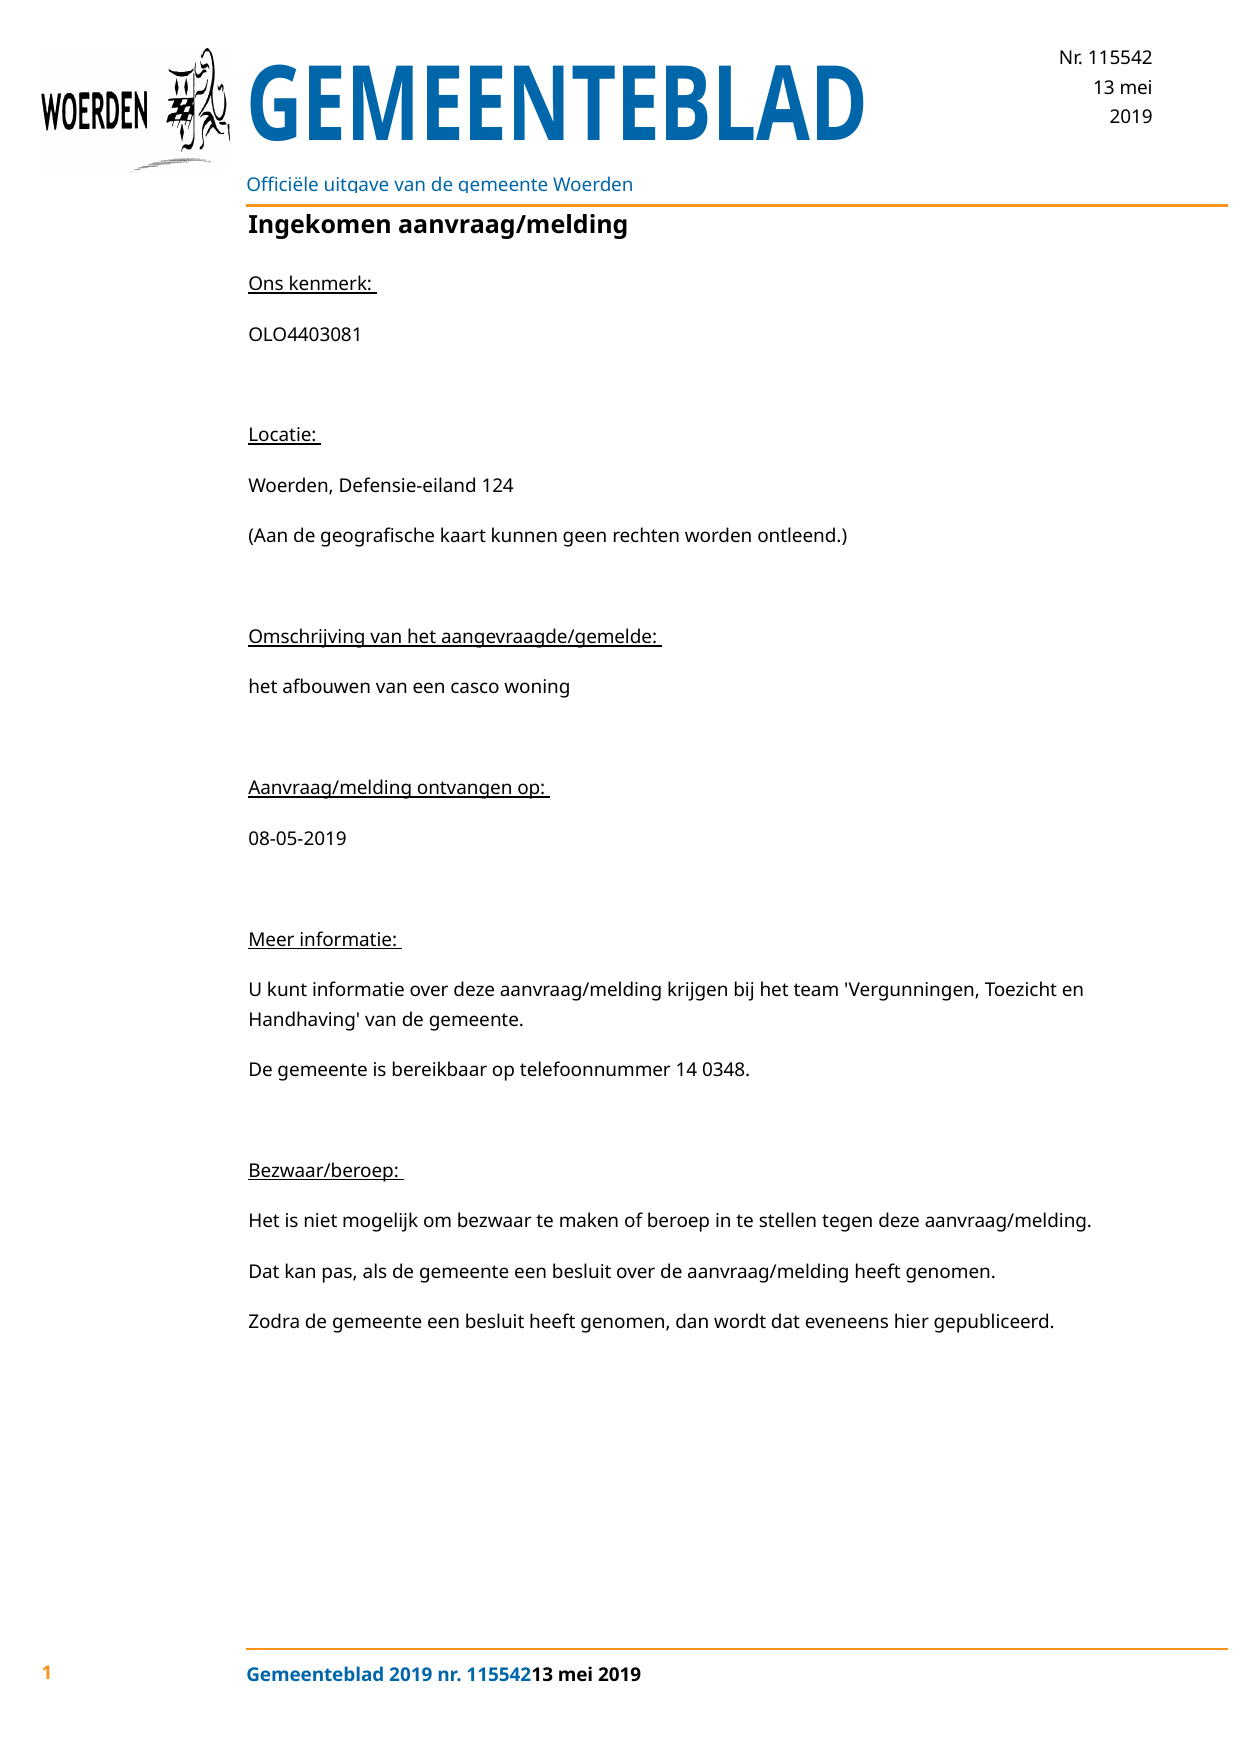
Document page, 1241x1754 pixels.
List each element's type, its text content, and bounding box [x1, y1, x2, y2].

text 08-05-2019 [248, 825, 1152, 851]
text Dat kan pas, als de gemeente een besluit over de aanvraag/melding heeft genomen. [248, 1258, 1152, 1283]
text Woerden, Defensie-eiland 124 [248, 472, 1152, 498]
text Ons kenmerk: [248, 270, 1152, 296]
text Omschrijving van het aangevraagde/gemelde: [248, 623, 1152, 649]
text (Aan de geografische kaart kunnen geen rechten worden ontleend.) [248, 522, 1152, 548]
text Aanvraag/melding ontvangen op: [248, 774, 1152, 800]
text Zodra de gemeente een besluit heeft genomen, dan wordt dat eveneens hier gepubliceerd. [248, 1308, 1152, 1334]
text Meer informatie: [248, 926, 1152, 951]
text OLO4403081 [248, 321, 1152, 346]
text Ingekomen aanvraag/melding [248, 207, 1152, 241]
text Het is niet mogelijk om bezwaar te maken of beroep in te stellen tegen deze aanvraag/melding. [248, 1207, 1152, 1233]
picture [41, 47, 231, 172]
text De gemeente is bereikbaar op telefoonnummer 14 0348. [248, 1056, 1152, 1082]
text het afbouwen van een casco woning [248, 674, 1152, 699]
text Bezwaar/beroep: [248, 1157, 1152, 1183]
text U kunt informatie over deze aanvraag/melding krijgen bij het team 'Vergunningen, Toezicht en Handhaving' van de gemeente. [248, 976, 1152, 1031]
text Locatie: [248, 422, 1152, 447]
